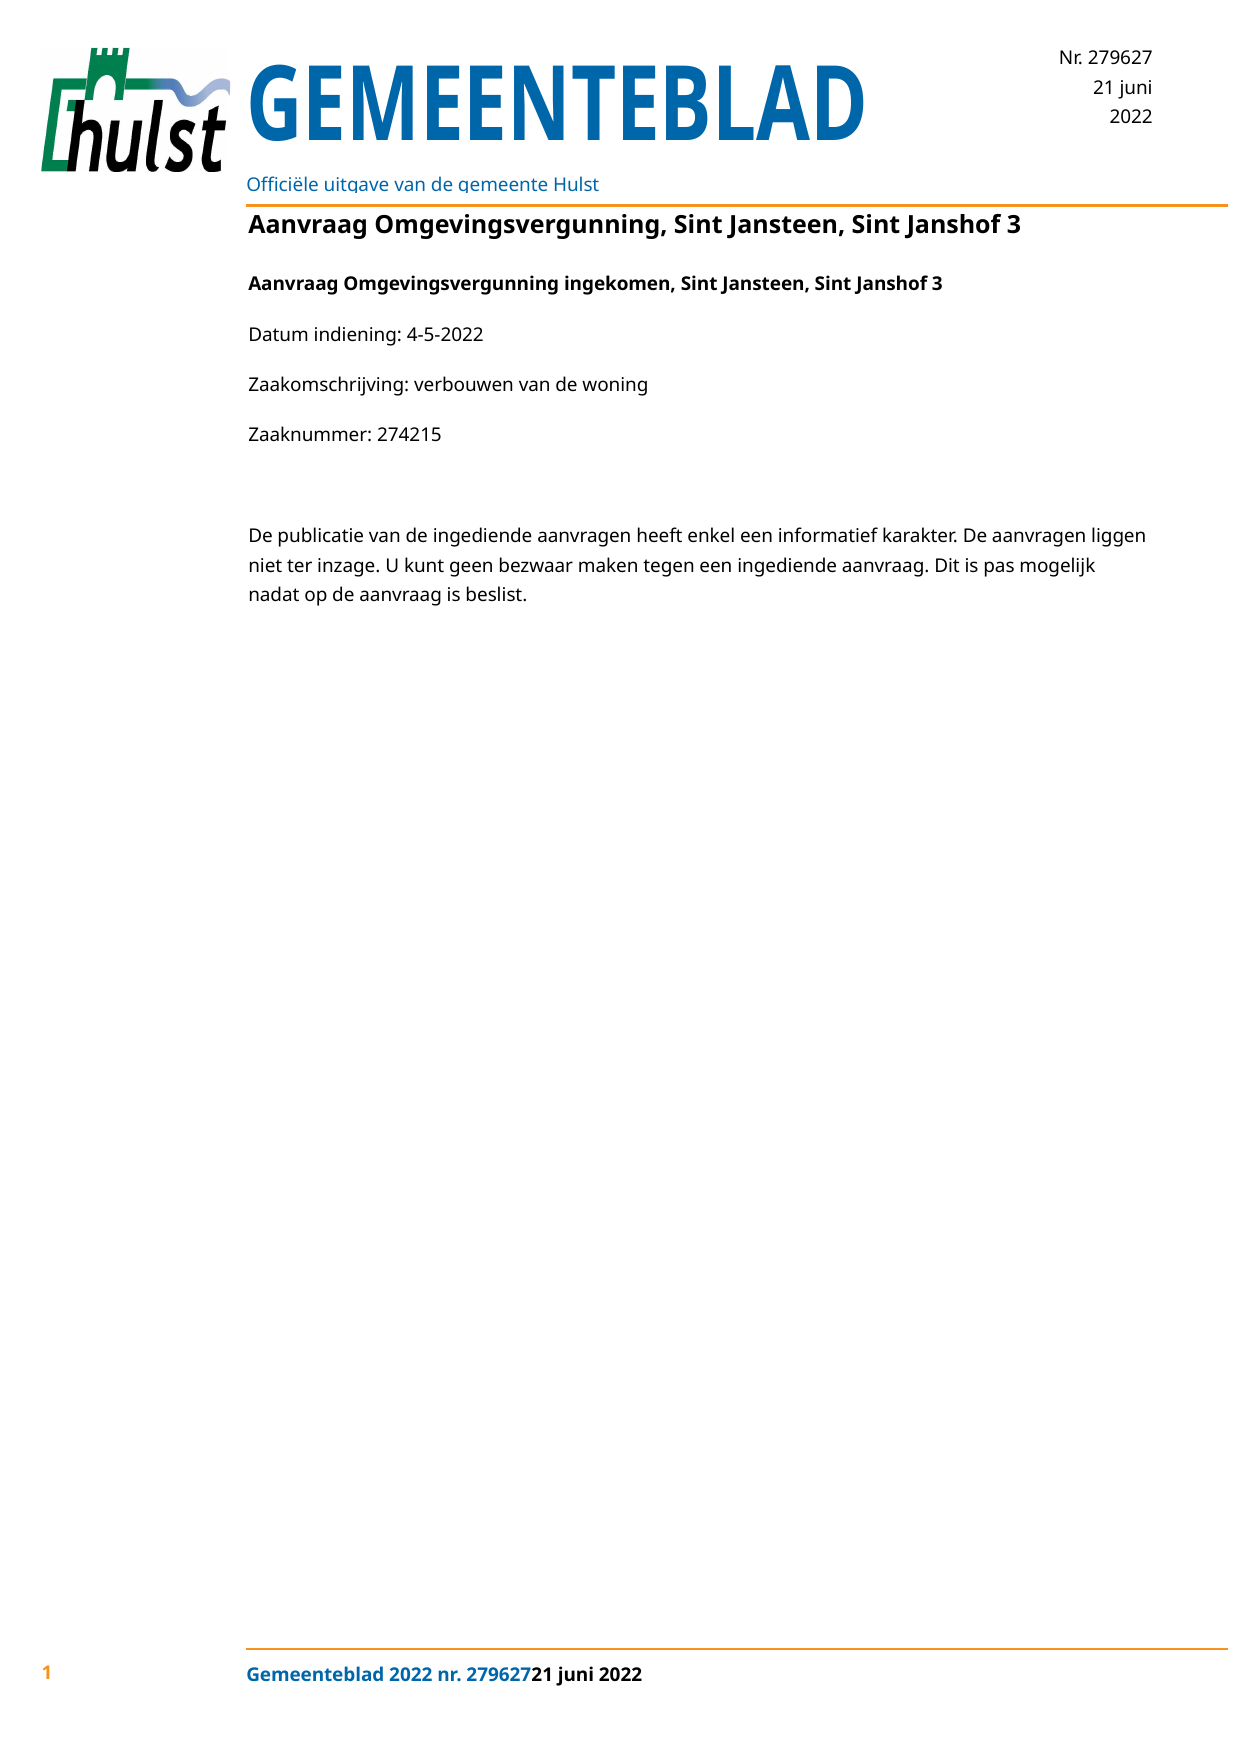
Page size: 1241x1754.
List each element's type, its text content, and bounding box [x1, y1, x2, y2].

text Zaakomschrijving: verbouwen van de woning [248, 371, 1152, 397]
picture [41, 47, 231, 172]
text Aanvraag Omgevingsvergunning, Sint Jansteen, Sint Janshof 3 [248, 207, 1152, 241]
text Aanvraag Omgevingsvergunning ingekomen, Sint Jansteen, Sint Janshof 3 [248, 270, 1152, 296]
text Datum indiening: 4-5-2022 [248, 321, 1152, 346]
text Zaaknummer: 274215 [248, 422, 1152, 447]
text De publicatie van de ingediende aanvragen heeft enkel een informatief karakter. De aanvragen liggen niet ter inzage. U kunt geen bezwaar maken tegen een ingediende aanvraag. Dit is pas mogelijk nadat op de aanvraag is beslist. [248, 522, 1152, 607]
